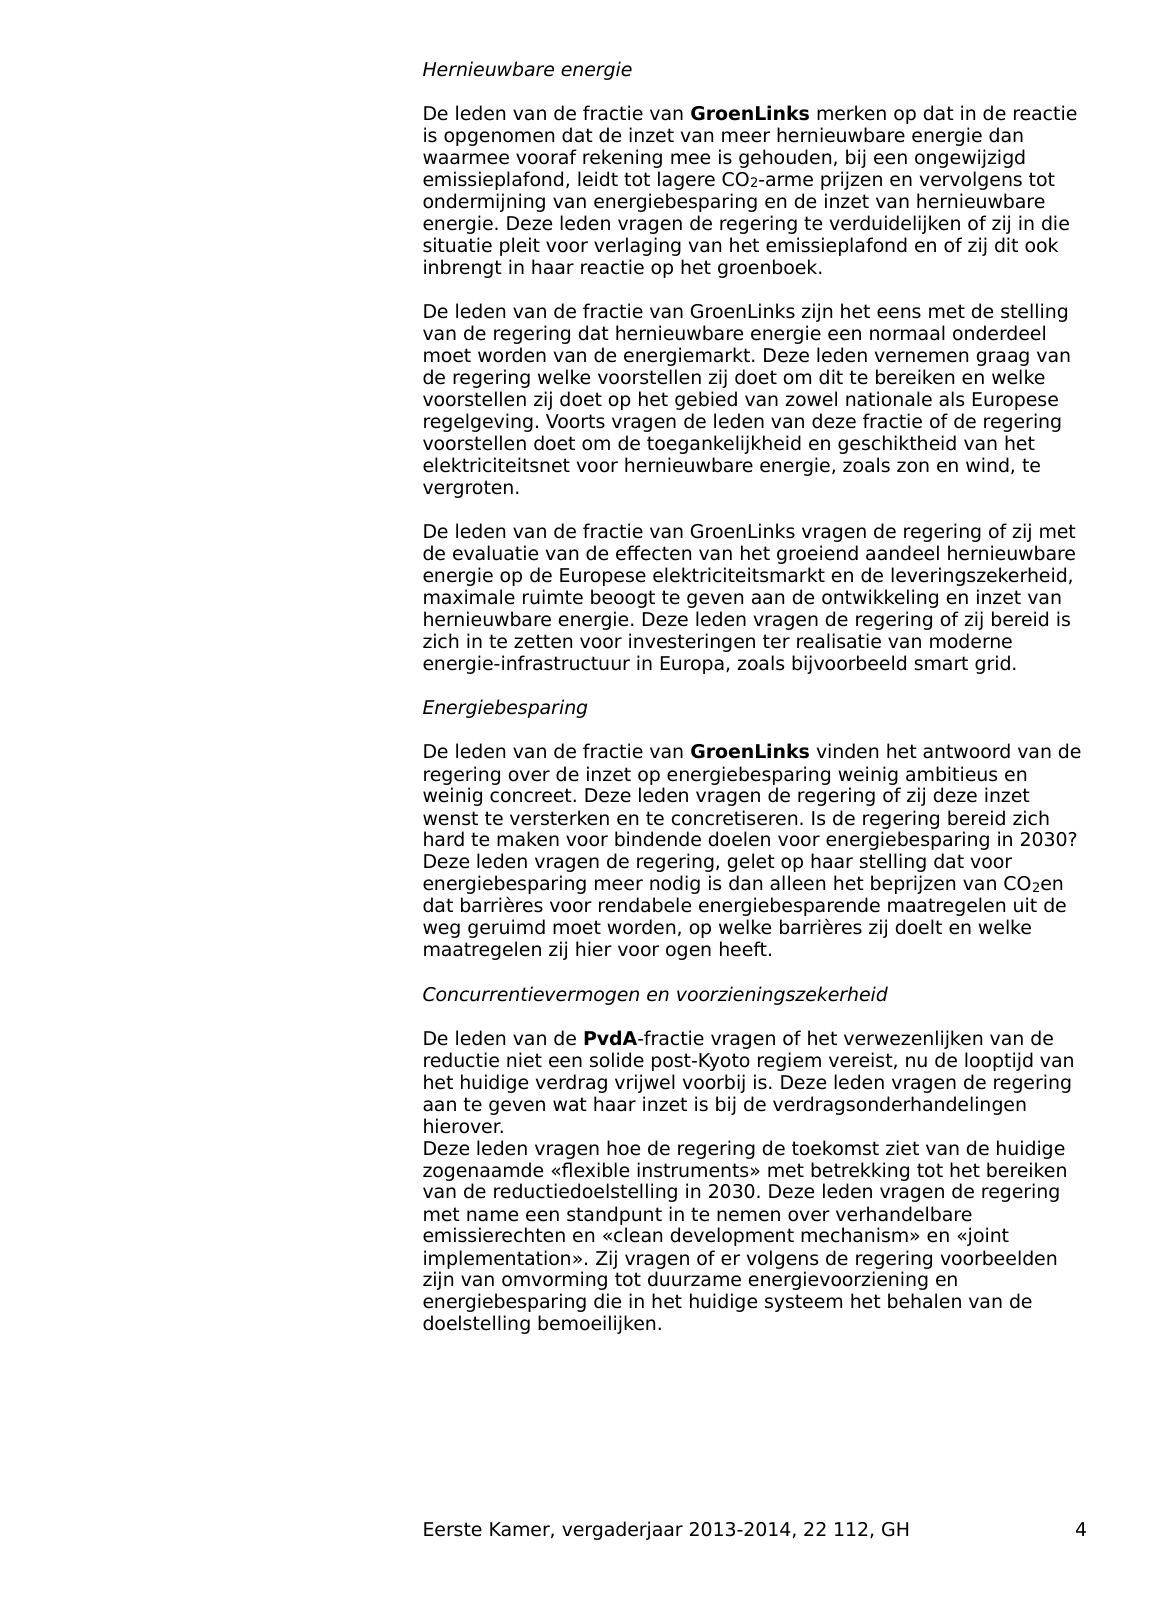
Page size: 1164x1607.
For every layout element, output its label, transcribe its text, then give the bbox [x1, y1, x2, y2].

subtitle Hernieuwbare energie [422, 59, 1087, 81]
subtitle Energiebesparing [422, 697, 1087, 719]
text De leden van de fractie van GroenLinks merken op dat in de reactie is opgenomen dat de inzet van meer hernieuwbare energie dan waarmee vooraf rekening mee is gehouden, bij een ongewijzigd emissieplafond, leidt tot lagere CO2-arme prijzen en vervolgens tot ondermijning van energiebesparing en de inzet van hernieuwbare energie. Deze leden vragen de regering te verduidelijken of zij in die situatie pleit voor verlaging van het emissieplafond en of zij dit ook inbrengt in haar reactie op het groenboek. [422, 103, 1087, 279]
text De leden van de fractie van GroenLinks vragen de regering of zij met de evaluatie van de effecten van het groeiend aandeel hernieuwbare energie op de Europese elektriciteitsmarkt en de leveringszekerheid, maximale ruimte beoogt te geven aan de ontwikkeling en inzet van hernieuwbare energie. Deze leden vragen de regering of zij bereid is zich in te zetten voor investeringen ter realisatie van moderne energie-infrastructuur in Europa, zoals bijvoorbeeld smart grid. [422, 521, 1087, 675]
text Deze leden vragen hoe de regering de toekomst ziet van de huidige zogenaamde «flexible instruments» met betrekking tot het bereiken van de reductiedoelstelling in 2030. Deze leden vragen de regering met name een standpunt in te nemen over verhandelbare emissierechten en «clean development mechanism» en «joint implementation». Zij vragen of er volgens de regering voorbeelden zijn van omvorming tot duurzame energievoorziening en energiebesparing die in het huidige systeem het behalen van de doelstelling bemoeilijken. [422, 1137, 1087, 1335]
text De leden van de PvdA-fractie vragen of het verwezenlijken van de reductie niet een solide post-Kyoto regiem vereist, nu de looptijd van het huidige verdrag vrijwel voorbij is. Deze leden vragen de regering aan te geven wat haar inzet is bij de verdragsonderhandelingen hierover. [422, 1028, 1087, 1137]
text De leden van de fractie van GroenLinks zijn het eens met de stelling van de regering dat hernieuwbare energie een normaal onderdeel moet worden van de energiemarkt. Deze leden vernemen graag van de regering welke voorstellen zij doet om dit te bereiken en welke voorstellen zij doet op het gebied van zowel nationale als Europese regelgeving. Voorts vragen de leden van deze fractie of de regering voorstellen doet om de toegankelijkheid en geschiktheid van het elektriciteitsnet voor hernieuwbare energie, zoals zon en wind, te vergroten. [422, 301, 1087, 499]
subtitle Concurrentievermogen en voorzieningszekerheid [422, 983, 1087, 1005]
text De leden van de fractie van GroenLinks vinden het antwoord van de regering over de inzet op energiebesparing weinig ambitieus en weinig concreet. Deze leden vragen de regering of zij deze inzet wenst te versterken en te concretiseren. Is de regering bereid zich hard te maken voor bindende doelen voor energiebesparing in 2030? Deze leden vragen de regering, gelet op haar stelling dat voor energiebesparing meer nodig is dan alleen het beprijzen van CO2en dat barrières voor rendabele energiebesparende maatregelen uit de weg geruimd moet worden, op welke barrières zij doelt en welke maatregelen zij hier voor ogen heeft. [422, 741, 1087, 961]
